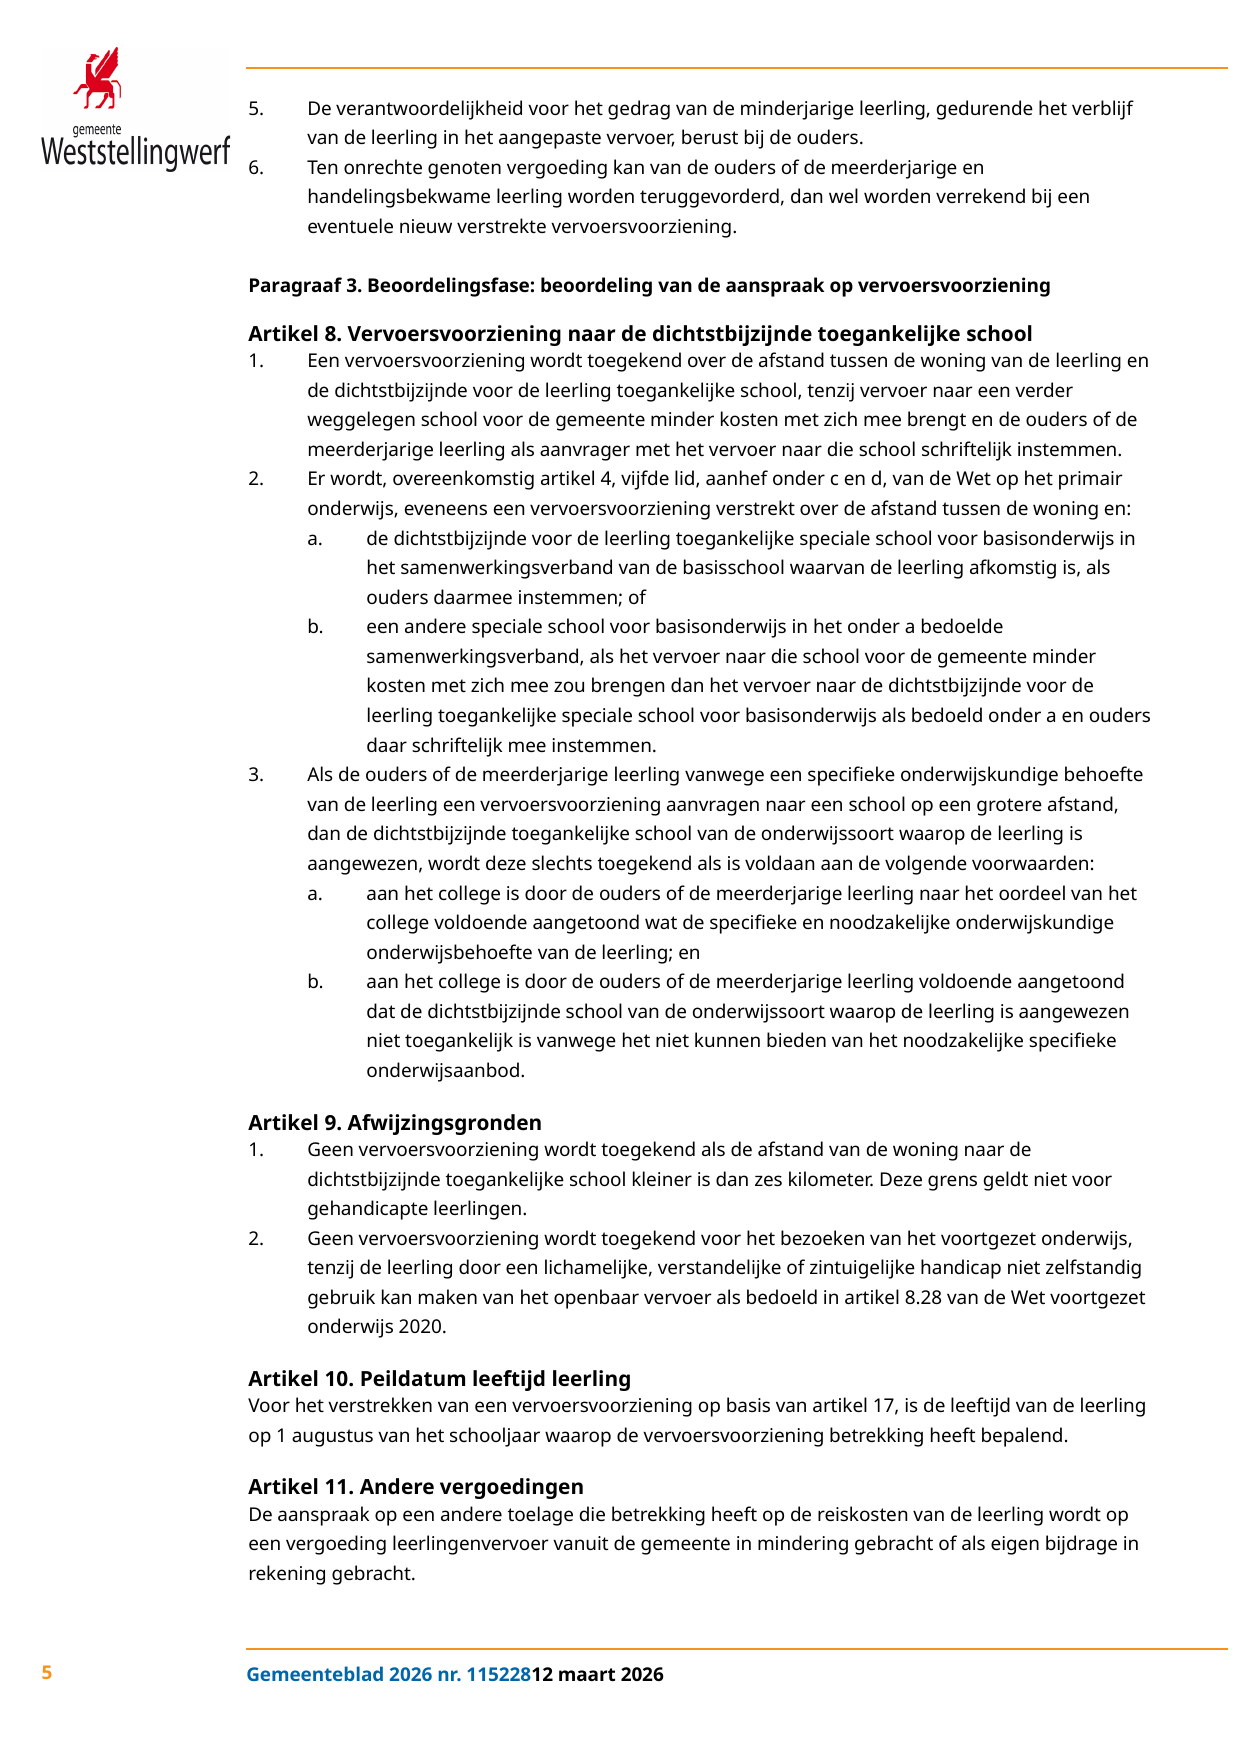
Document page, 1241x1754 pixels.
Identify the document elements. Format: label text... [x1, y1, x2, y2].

text Artikel 8. Vervoersvoorziening naar de dichtstbijzijnde toegankelijke school [248, 319, 1152, 347]
list een andere speciale school voor basisonderwijs in het onder a bedoelde samenwerkingsverband, als het vervoer naar die school voor de gemeente minder kosten met zich mee zou brengen dan het vervoer naar de dichtstbijzijnde voor de leerling toegankelijke speciale school voor basisonderwijs als bedoeld onder a en ouders daar schriftelijk mee instemmen. [307, 613, 1152, 758]
list Geen vervoersvoorziening wordt toegekend als de afstand van de woning naar de dichtstbijzijnde toegankelijke school kleiner is dan zes kilometer. Deze grens geldt niet voor gehandicapte leerlingen. [248, 1136, 1152, 1221]
list Een vervoersvoorziening wordt toegekend over de afstand tussen de woning van de leerling en de dichtstbijzijnde voor de leerling toegankelijke school, tenzij vervoer naar een verder weggelegen school voor de gemeente minder kosten met zich mee brengt en de ouders of de meerderjarige leerling als aanvrager met het vervoer naar die school schriftelijk instemmen. [248, 347, 1152, 462]
list aan het college is door de ouders of de meerderjarige leerling voldoende aangetoond dat de dichtstbijzijnde school van de onderwijssoort waarop de leerling is aangewezen niet toegankelijk is vanwege het niet kunnen bieden van het noodzakelijke specifieke onderwijsaanbod. [307, 968, 1152, 1083]
picture [41, 47, 231, 172]
text De aanspraak op een andere toelage die betrekking heeft op de reiskosten van de leerling wordt op een vergoeding leerlingenvervoer vanuit de gemeente in mindering gebracht of als eigen bijdrage in rekening gebracht. [248, 1501, 1152, 1586]
list De verantwoordelijkheid voor het gedrag van de minderjarige leerling, gedurende het verblijf van de leerling in het aangepaste vervoer, berust bij de ouders. [248, 95, 1152, 150]
text Artikel 11. Andere vergoedingen [248, 1472, 1152, 1501]
list aan het college is door de ouders of de meerderjarige leerling naar het oordeel van het college voldoende aangetoond wat de specifieke en noodzakelijke onderwijskundige onderwijsbehoefte van de leerling; en [307, 880, 1152, 965]
list de dichtstbijzijnde voor de leerling toegankelijke speciale school voor basisonderwijs in het samenwerkingsverband van de basisschool waarvan de leerling afkomstig is, als ouders daarmee instemmen; of [307, 525, 1152, 610]
text Voor het verstrekken van een vervoersvoorziening op basis van artikel 17, is de leeftijd van de leerling op 1 augustus van het schooljaar waarop de vervoersvoorziening betrekking heeft bepalend. [248, 1392, 1152, 1448]
text Artikel 9. Afwijzingsgronden [248, 1108, 1152, 1136]
list Als de ouders of de meerderjarige leerling vanwege een specifieke onderwijskundige behoefte van de leerling een vervoersvoorziening aanvragen naar een school op een grotere afstand, dan de dichtstbijzijnde toegankelijke school van de onderwijssoort waarop de leerling is aangewezen, wordt deze slechts toegekend als is voldaan aan de volgende voorwaarden: [248, 761, 1152, 876]
text Paragraaf 3. Beoordelingsfase: beoordeling van de aanspraak op vervoersvoorziening [248, 272, 1152, 298]
list Geen vervoersvoorziening wordt toegekend voor het bezoeken van het voortgezet onderwijs, tenzij de leerling door een lichamelijke, verstandelijke of zintuigelijke handicap niet zelfstandig gebruik kan maken van het openbaar vervoer als bedoeld in artikel 8.28 van de Wet voortgezet onderwijs 2020. [248, 1225, 1152, 1339]
list Ten onrechte genoten vergoeding kan van de ouders of de meerderjarige en handelingsbekwame leerling worden teruggevorderd, dan wel worden verrekend bij een eventuele nieuw verstrekte vervoersvoorziening. [248, 154, 1152, 239]
text Artikel 10. Peildatum leeftijd leerling [248, 1364, 1152, 1392]
list Er wordt, overeenkomstig artikel 4, vijfde lid, aanhef onder c en d, van de Wet op het primair onderwijs, eveneens een vervoersvoorziening verstrekt over de afstand tussen de woning en: [248, 466, 1152, 521]
